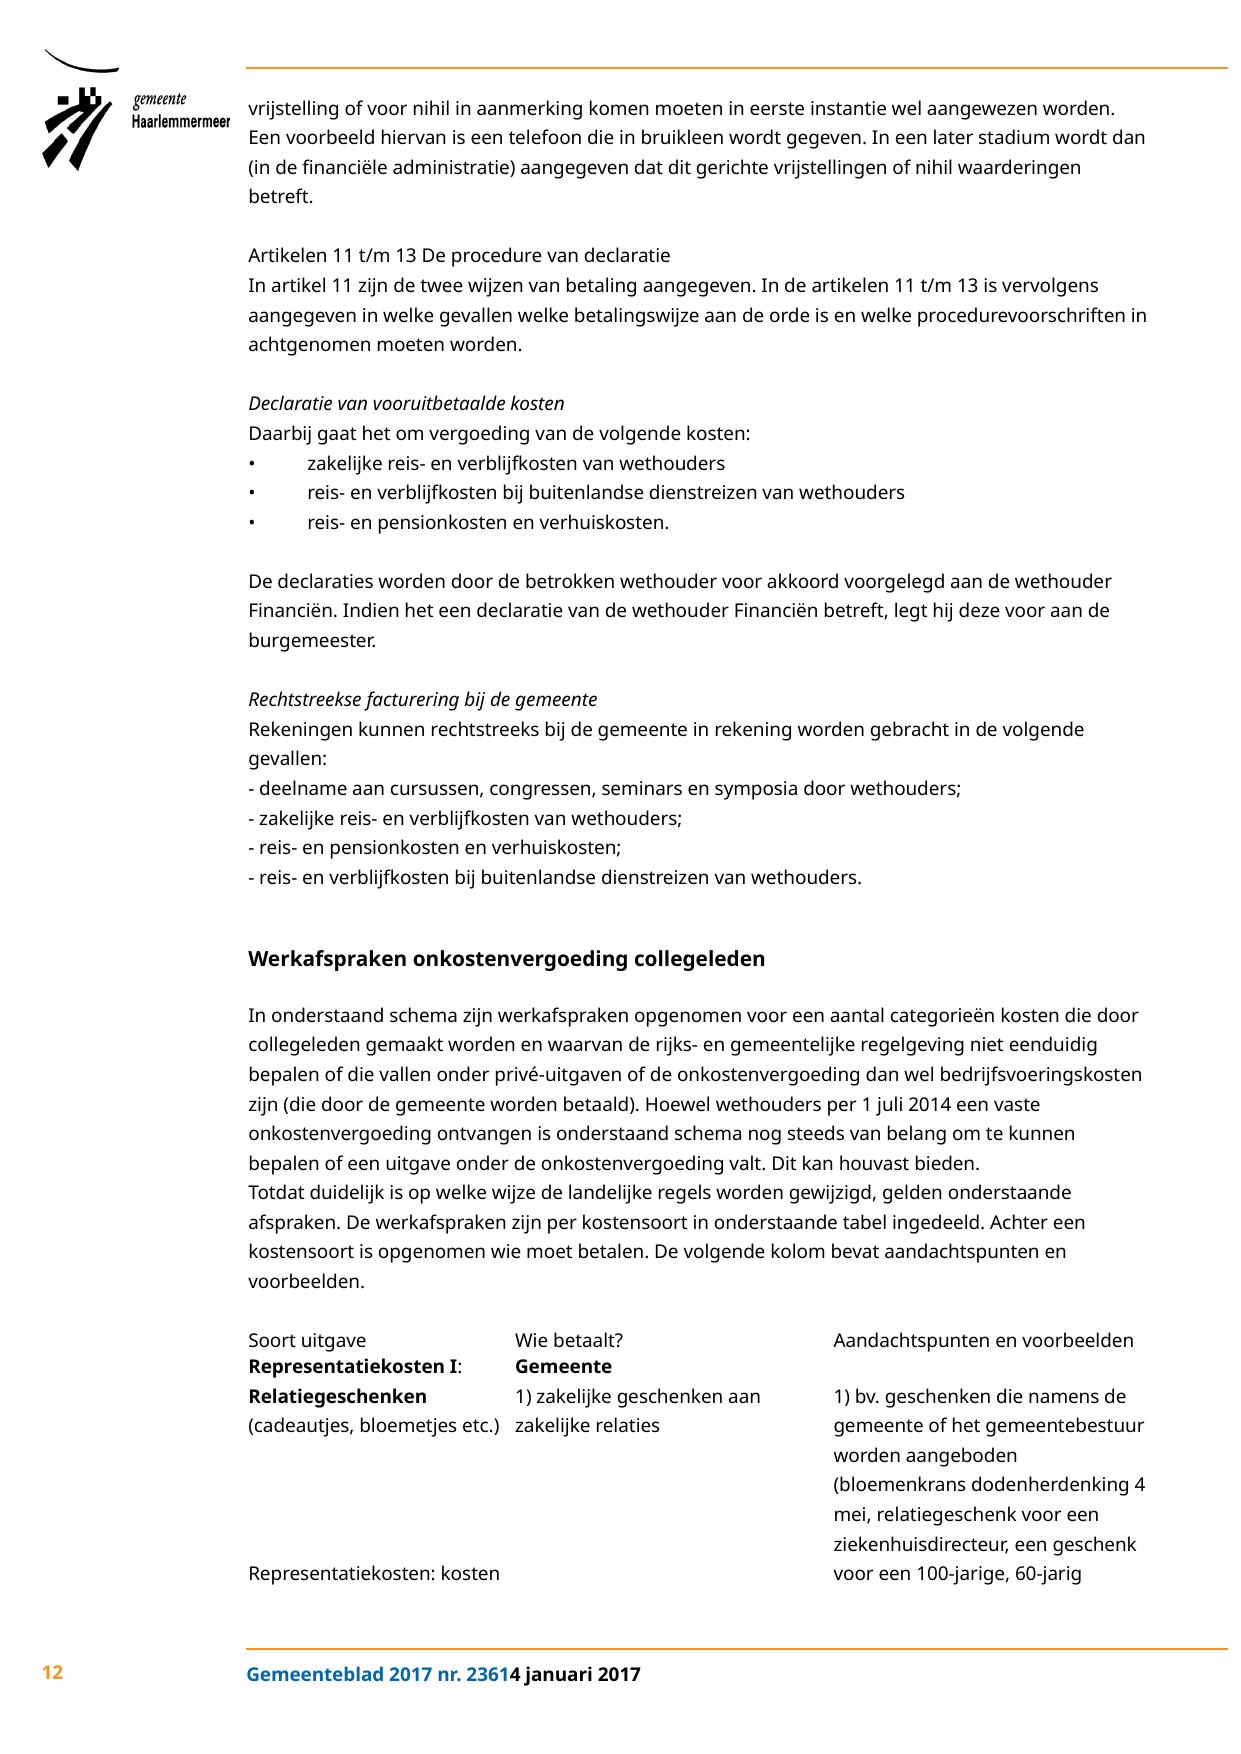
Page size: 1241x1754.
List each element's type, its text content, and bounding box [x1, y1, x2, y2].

text - deelname aan cursussen, congressen, seminars en symposia door wethouders; [248, 775, 1152, 801]
text Rekeningen kunnen rechtstreeks bij de gemeente in rekening worden gebracht in de volgende gevallen: [248, 716, 1152, 771]
text Werkafspraken onkostenvergoeding collegeleden [248, 944, 1152, 972]
text Daarbij gaat het om vergoeding van de volgende kosten: [248, 420, 1152, 446]
text Rechtstreekse facturering bij de gemeente [248, 686, 1152, 712]
picture [41, 47, 231, 172]
list zakelijke reis- en verblijfkosten van wethouders [248, 450, 1152, 476]
text In onderstaand schema zijn werkafspraken opgenomen voor een aantal categorieën kosten die door collegeleden gemaakt worden en waarvan de rijks- en gemeentelijke regelgeving niet eenduidig bepalen of die vallen onder privé-uitgaven of de onkostenvergoeding dan wel bedrijfsvoeringskosten zijn (die door de gemeente worden betaald). Hoewel wethouders per 1 juli 2014 een vaste onkostenvergoeding ontvangen is onderstaand schema nog steeds van belang om te kunnen bepalen of een uitgave onder de onkostenvergoeding valt. Dit kan houvast bieden. [248, 1002, 1152, 1176]
text Totdat duidelijk is op welke wijze de landelijke regels worden gewijzigd, gelden onderstaande afspraken. De werkafspraken zijn per kostensoort in onderstaande tabel ingedeeld. Achter een kostensoort is opgenomen wie moet betalen. De volgende kolom bevat aandachtspunten en voorbeelden. [248, 1179, 1152, 1294]
text - reis- en verblijfkosten bij buitenlandse dienstreizen van wethouders. [248, 864, 1152, 890]
text De declaraties worden door de betrokken wethouder voor akkoord voorgelegd aan de wethouder Financiën. Indien het een declaratie van de wethouder Financiën betreft, legt hij deze voor aan de burgemeester. [248, 568, 1152, 653]
table_header Wie betaalt? [515, 1328, 833, 1353]
table_header Aandachtspunten en voorbeelden [833, 1328, 1152, 1353]
table_header Soort uitgave [248, 1328, 515, 1353]
text - reis- en pensionkosten en verhuiskosten; [248, 834, 1152, 860]
text vrijstelling of voor nihil in aanmerking komen moeten in eerste instantie wel aangewezen worden. Een voorbeeld hiervan is een telefoon die in bruikleen wordt gegeven. In een later stadium wordt dan (in de financiële administratie) aangegeven dat dit gerichte vrijstellingen of nihil waarderingen betreft. [248, 95, 1152, 209]
list reis- en verblijfkosten bij buitenlandse dienstreizen van wethouders [248, 479, 1152, 505]
list reis- en pensionkosten en verhuiskosten. [248, 509, 1152, 535]
text Artikelen 11 t/m 13 De procedure van declaratie [248, 243, 1152, 268]
text Declaratie van vooruitbetaalde kosten [248, 391, 1152, 416]
text In artikel 11 zijn de twee wijzen van betaling aangegeven. In de artikelen 11 t/m 13 is vervolgens aangegeven in welke gevallen welke betalingswijze aan de orde is en welke procedurevoorschriften in achtgenomen moeten worden. [248, 272, 1152, 357]
text - zakelijke reis- en verblijfkosten van wethouders; [248, 805, 1152, 831]
table_cell Representatiekosten I: Relatiegeschenken (cadeautjes, bloemetjes etc.) Representatiekosten: kosten [248, 1353, 515, 1586]
table_cell Gemeente 1) zakelijke geschenken aan zakelijke relaties [515, 1353, 833, 1586]
table_cell 1) bv. geschenken die namens de gemeente of het gemeentebestuur worden aangeboden (bloemenkrans dodenherdenking 4 mei, relatiegeschenk voor een ziekenhuisdirecteur, een geschenk voor een 100-jarige, 60-jarig [833, 1353, 1152, 1586]
